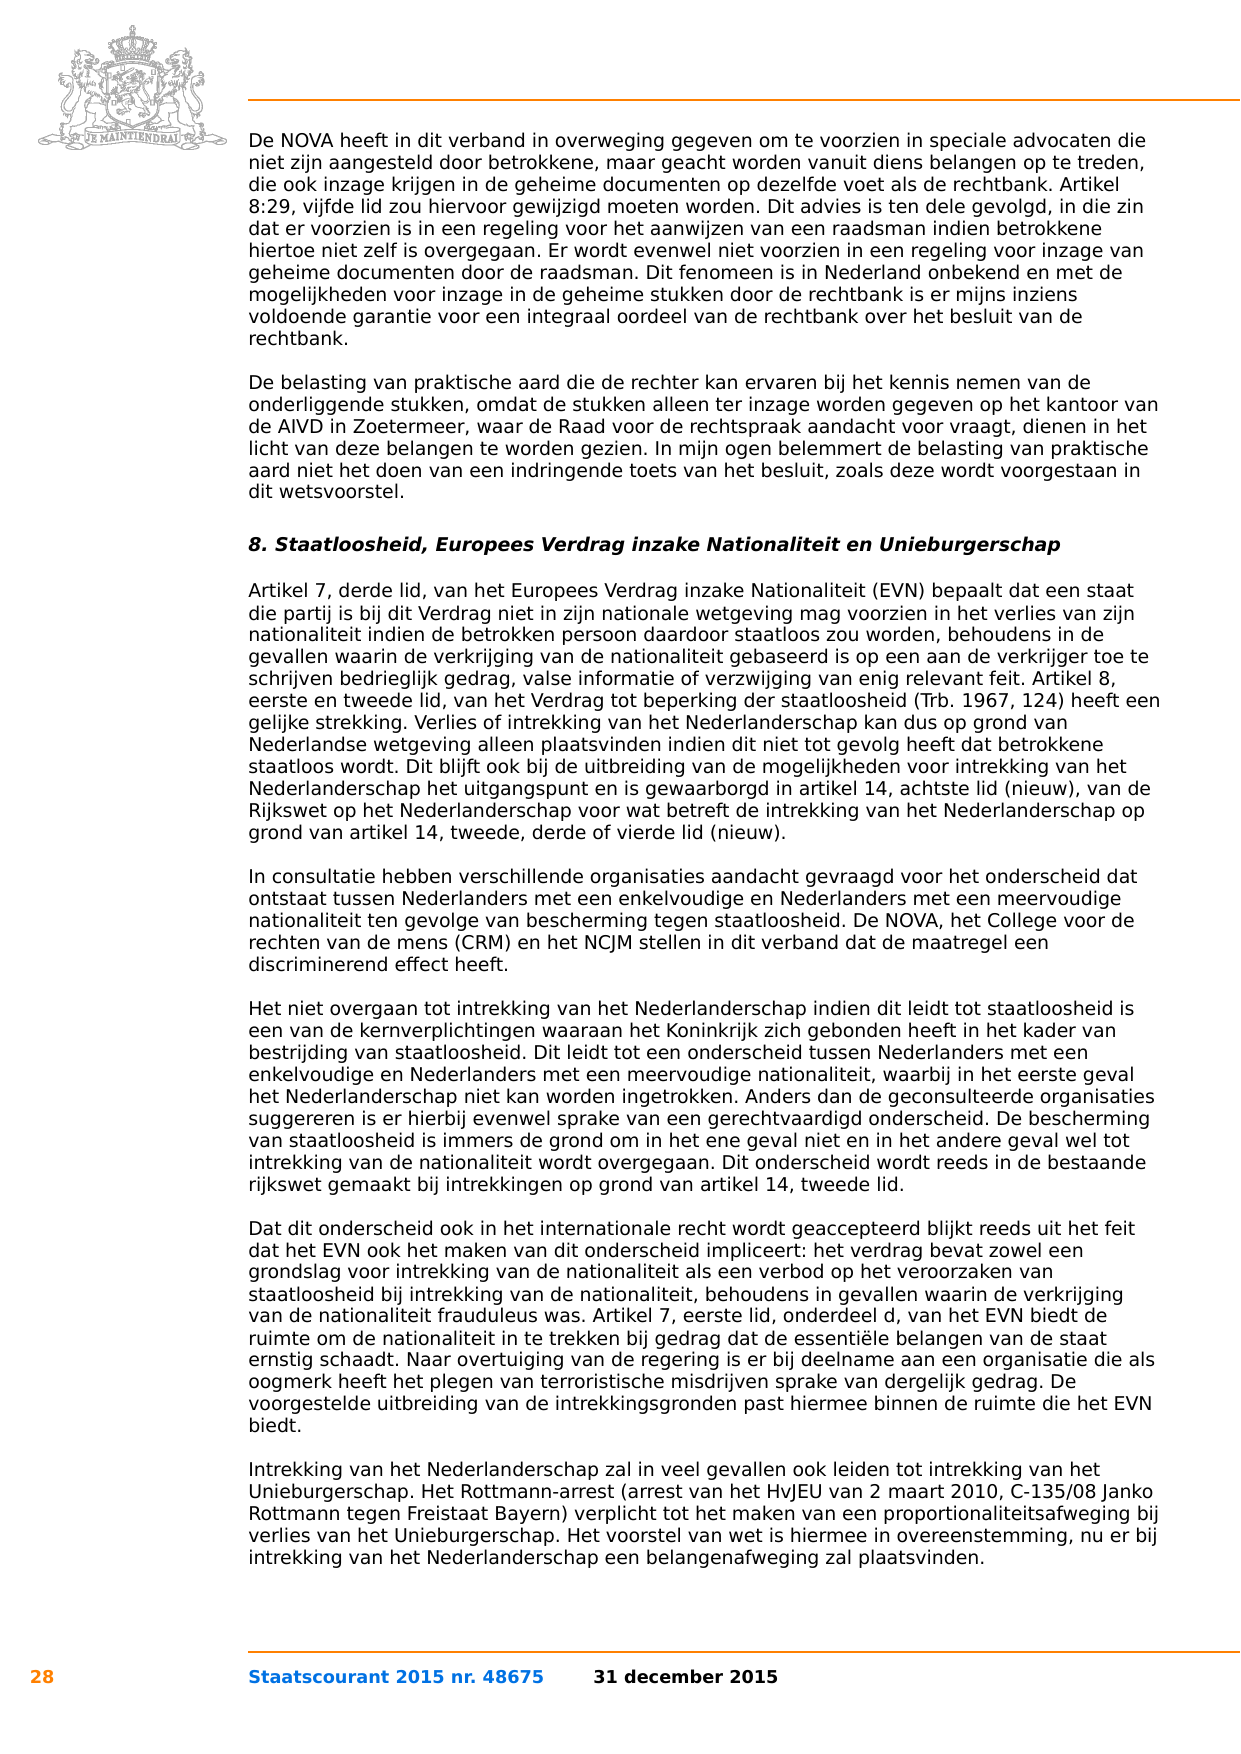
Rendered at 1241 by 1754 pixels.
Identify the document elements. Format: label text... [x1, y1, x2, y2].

picture [38, 25, 227, 150]
text De belasting van praktische aard die de rechter kan ervaren bij het kennis nemen van de onderliggende stukken, omdat de stukken alleen ter inzage worden gegeven op het kantoor van de AIVD in Zoetermeer, waar de Raad voor de rechtspraak aandacht voor vraagt, dienen in het licht van deze belangen te worden gezien. In mijn ogen belemmert de belasting van praktische aard niet het doen van een indringende toets van het besluit, zoals deze wordt voorgestaan in dit wetsvoorstel. [248, 372, 1163, 503]
text Artikel 7, derde lid, van het Europees Verdrag inzake Nationaliteit (EVN) bepaalt dat een staat die partij is bij dit Verdrag niet in zijn nationale wetgeving mag voorzien in het verlies van zijn nationaliteit indien de betrokken persoon daardoor staatloos zou worden, behoudens in de gevallen waarin de verkrijging van de nationaliteit gebaseerd is op een aan de verkrijger toe te schrijven bedrieglijk gedrag, valse informatie of verzwijging van enig relevant feit. Artikel 8, eerste en tweede lid, van het Verdrag tot beperking der staatloosheid (Trb. 1967, 124) heeft een gelijke strekking. Verlies of intrekking van het Nederlanderschap kan dus op grond van Nederlandse wetgeving alleen plaatsvinden indien dit niet tot gevolg heeft dat betrokkene staatloos wordt. Dit blijft ook bij de uitbreiding van de mogelijkheden voor intrekking van het Nederlanderschap het uitgangspunt en is gewaarborgd in artikel 14, achtste lid (nieuw), van de Rijkswet op het Nederlanderschap voor wat betreft de intrekking van het Nederlanderschap op grond van artikel 14, tweede, derde of vierde lid (nieuw). [248, 580, 1163, 844]
text De NOVA heeft in dit verband in overweging gegeven om te voorzien in speciale advocaten die niet zijn aangesteld door betrokkene, maar geacht worden vanuit diens belangen op te treden, die ook inzage krijgen in de geheime documenten op dezelfde voet als de rechtbank. Artikel 8:29, vijfde lid zou hiervoor gewijzigd moeten worden. Dit advies is ten dele gevolgd, in die zin dat er voorzien is in een regeling voor het aanwijzen van een raadsman indien betrokkene hiertoe niet zelf is overgegaan. Er wordt evenwel niet voorzien in een regeling voor inzage van geheime documenten door de raadsman. Dit fenomeen is in Nederland onbekend en met de mogelijkheden voor inzage in de geheime stukken door de rechtbank is er mijns inziens voldoende garantie voor een integraal oordeel van de rechtbank over het besluit van de rechtbank. [248, 130, 1163, 350]
text Het niet overgaan tot intrekking van het Nederlanderschap indien dit leidt tot staatloosheid is een van de kernverplichtingen waaraan het Koninkrijk zich gebonden heeft in het kader van bestrijding van staatloosheid. Dit leidt tot een onderscheid tussen Nederlanders met een enkelvoudige en Nederlanders met een meervoudige nationaliteit, waarbij in het eerste geval het Nederlanderschap niet kan worden ingetrokken. Anders dan de geconsulteerde organisaties suggereren is er hierbij evenwel sprake van een gerechtvaardigd onderscheid. De bescherming van staatloosheid is immers de grond om in het ene geval niet en in het andere geval wel tot intrekking van de nationaliteit wordt overgegaan. Dit onderscheid wordt reeds in de bestaande rijkswet gemaakt bij intrekkingen op grond van artikel 14, tweede lid. [248, 998, 1163, 1196]
text Intrekking van het Nederlanderschap zal in veel gevallen ook leiden tot intrekking van het Unieburgerschap. Het Rottmann-arrest (arrest van het HvJEU van 2 maart 2010, C-135/08 Janko Rottmann tegen Freistaat Bayern) verplicht tot het maken van een proportionaliteitsafweging bij verlies van het Unieburgerschap. Het voorstel van wet is hiermee in overeenstemming, nu er bij intrekking van het Nederlanderschap een belangenafweging zal plaatsvinden. [248, 1459, 1163, 1569]
text Dat dit onderscheid ook in het internationale recht wordt geaccepteerd blijkt reeds uit het feit dat het EVN ook het maken van dit onderscheid impliceert: het verdrag bevat zowel een grondslag voor intrekking van de nationaliteit als een verbod op het veroorzaken van staatloosheid bij intrekking van de nationaliteit, behoudens in gevallen waarin de verkrijging van de nationaliteit frauduleus was. Artikel 7, eerste lid, onderdeel d, van het EVN biedt de ruimte om de nationaliteit in te trekken bij gedrag dat de essentiële belangen van de staat ernstig schaadt. Naar overtuiging van de regering is er bij deelname aan een organisatie die als oogmerk heeft het plegen van terroristische misdrijven sprake van dergelijk gedrag. De voorgestelde uitbreiding van de intrekkingsgronden past hiermee binnen de ruimte die het EVN biedt. [248, 1217, 1163, 1437]
text In consultatie hebben verschillende organisaties aandacht gevraagd voor het onderscheid dat ontstaat tussen Nederlanders met een enkelvoudige en Nederlanders met een meervoudige nationaliteit ten gevolge van bescherming tegen staatloosheid. De NOVA, het College voor de rechten van de mens (CRM) en het NCJM stellen in dit verband dat de maatregel een discriminerend effect heeft. [248, 866, 1163, 976]
subtitle 8. Staatloosheid, Europees Verdrag inzake Nationaliteit en Unieburgerschap [248, 533, 1163, 555]
